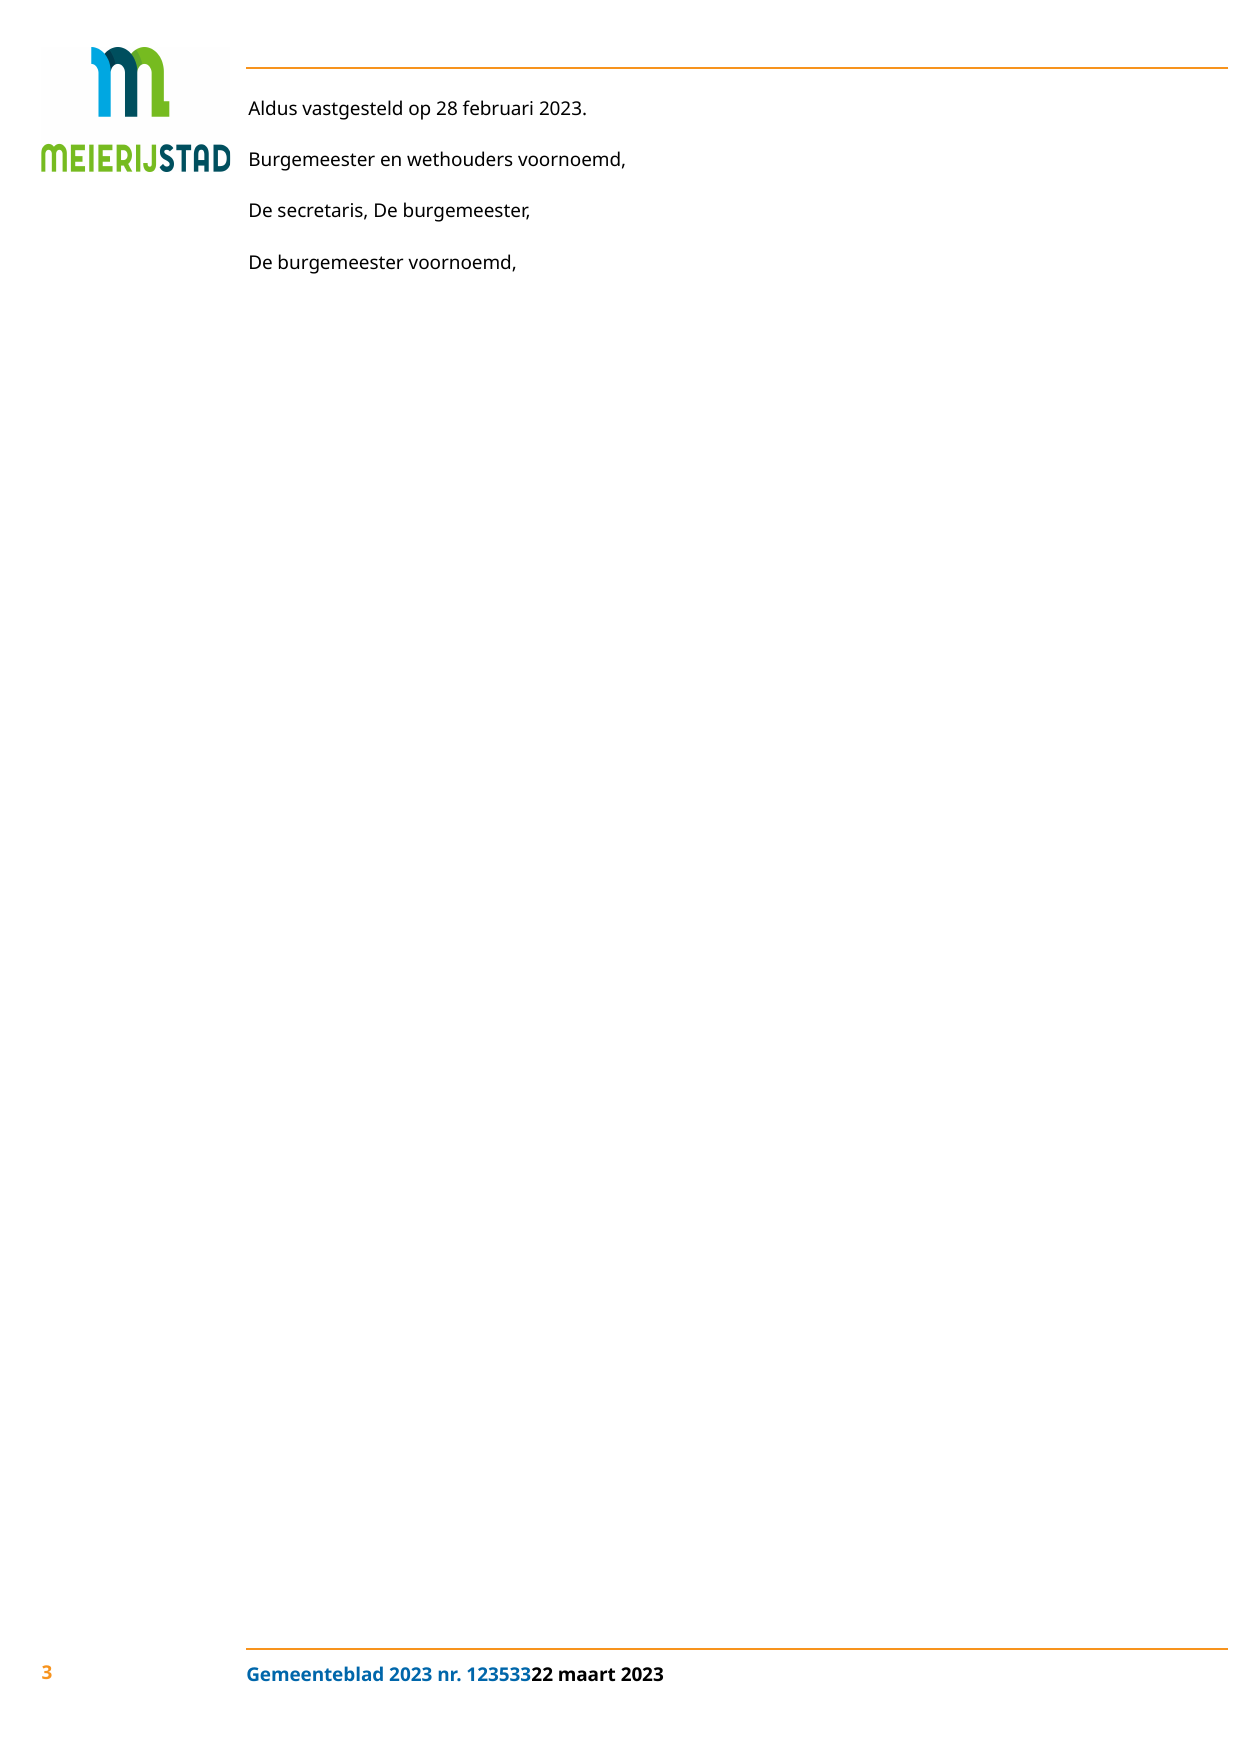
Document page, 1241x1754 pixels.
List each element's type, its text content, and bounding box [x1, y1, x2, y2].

text Burgemeester en wethouders voornoemd, [248, 146, 1152, 172]
text Aldus vastgesteld op 28 februari 2023. [248, 95, 1152, 121]
text De burgemeester voornoemd, [248, 249, 1152, 275]
text De secretaris, De burgemeester, [248, 198, 1152, 223]
picture [41, 47, 231, 172]
